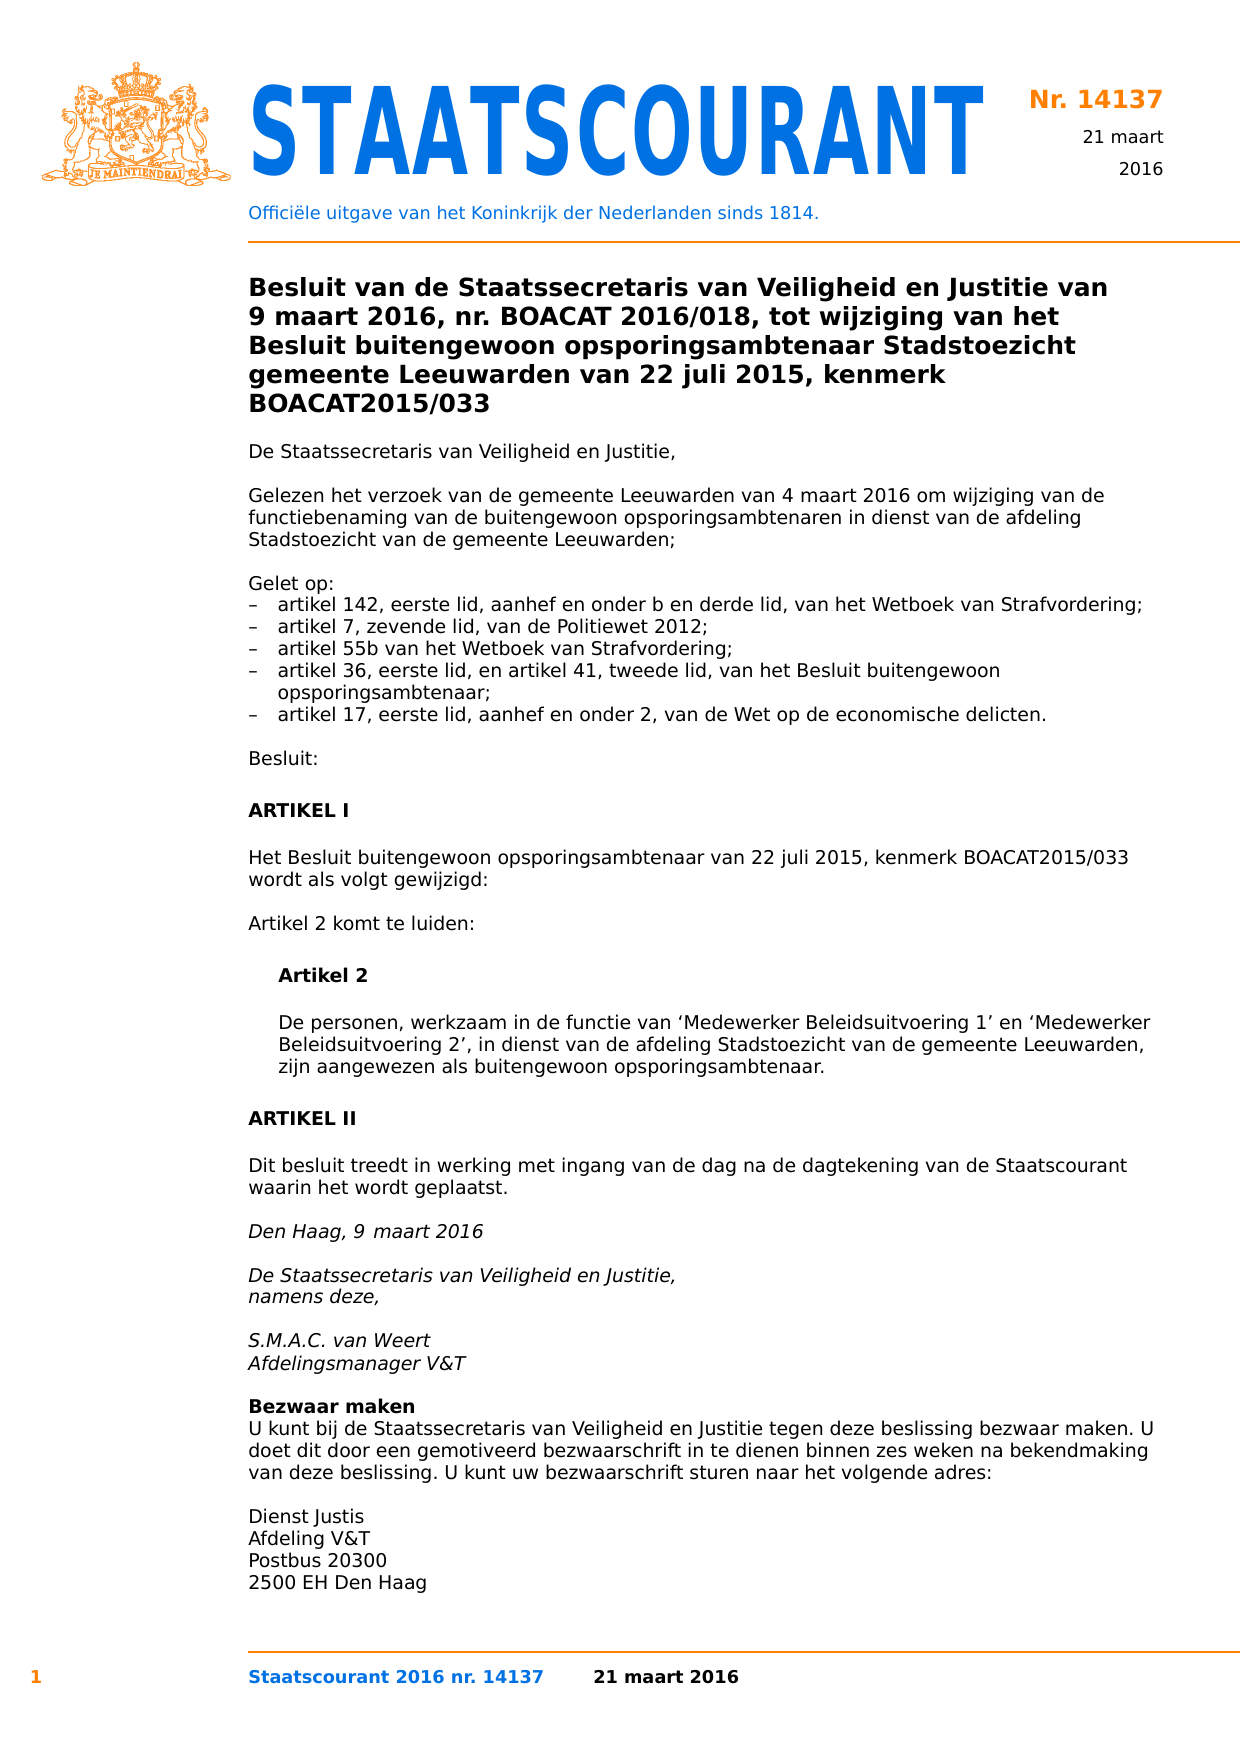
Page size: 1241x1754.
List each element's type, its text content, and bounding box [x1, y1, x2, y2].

text De Staatssecretaris van Veiligheid en Justitie, [248, 441, 1163, 463]
text Gelezen het verzoek van de gemeente Leeuwarden van 4 maart 2016 om wijziging van de functiebenaming van de buitengewoon opsporingsambtenaren in dienst van de afdeling Stadstoezicht van de gemeente Leeuwarden; [248, 484, 1163, 551]
text Bezwaar maken [248, 1396, 1163, 1418]
text Het Besluit buitengewoon opsporingsambtenaar van 22 juli 2015, kenmerk BOACAT2015/033 wordt als volgt gewijzigd: [248, 847, 1163, 891]
text Artikel 2 komt te luiden: [248, 913, 1163, 935]
text Dienst Justis [248, 1506, 1163, 1528]
text – artikel 55b van het Wetboek van Strafvordering; [248, 638, 1163, 660]
subtitle ARTIKEL I [248, 800, 1163, 822]
subtitle ARTIKEL II [248, 1108, 1163, 1130]
text De Staatssecretaris van Veiligheid en Justitie, namens deze, S.M.A.C. van Weert Afdelingsmanager V&T [248, 1264, 1163, 1374]
text U kunt bij de Staatssecretaris van Veiligheid en Justitie tegen deze beslissing bezwaar maken. U doet dit door een gemotiveerd bezwaarschrift in te dienen binnen zes weken na bekendmaking van deze beslissing. U kunt uw bezwaarschrift sturen naar het volgende adres: [248, 1418, 1163, 1484]
table_cell Officiële uitgave van het Koninkrijk der Nederlanden sinds 1814. [248, 203, 1240, 241]
text Dit besluit treedt in werking met ingang van de dag na de dagtekening van de Staatscourant waarin het wordt geplaatst. [248, 1155, 1163, 1199]
subtitle Artikel 2 [278, 965, 1163, 987]
text Afdeling V&T [248, 1528, 1163, 1550]
text Postbus 20300 [248, 1550, 1163, 1572]
text Gelet op: [248, 572, 1163, 594]
table_header [25, 62, 248, 241]
table_header Nr. 14137 [998, 62, 1240, 121]
text De personen, werkzaam in de functie van ‘Medewerker Beleidsuitvoering 1’ en ‘Medewerker Beleidsuitvoering 2’, in dienst van de afdeling Stadstoezicht van de gemeente Leeuwarden, zijn aangewezen als buitengewoon opsporingsambtenaar. [278, 1012, 1163, 1078]
table_cell 2016 [998, 153, 1240, 203]
text Besluit: [248, 748, 1163, 770]
table_header STAATSCOURANT [248, 62, 998, 203]
text – artikel 142, eerste lid, aanhef en onder b en derde lid, van het Wetboek van Strafvordering; [248, 594, 1163, 616]
subtitle Besluit van de Staatssecretaris van Veiligheid en Justitie van 9 maart 2016, nr. BOACAT 2016/018, tot wijziging van het Besluit buitengewoon opsporingsambtenaar Stadstoezicht gemeente Leeuwarden van 22 juli 2015, kenmerk BOACAT2015/033 [248, 273, 1163, 419]
text Den Haag, 9 maart 2016 [248, 1221, 1163, 1243]
text 2500 EH Den Haag [248, 1572, 1163, 1594]
picture [41, 62, 231, 186]
text – artikel 36, eerste lid, en artikel 41, tweede lid, van het Besluit buitengewoon opsporingsambtenaar; [248, 660, 1163, 704]
table_cell 21 maart [998, 121, 1240, 153]
text – artikel 7, zevende lid, van de Politiewet 2012; [248, 616, 1163, 638]
text – artikel 17, eerste lid, aanhef en onder 2, van de Wet op de economische delicten. [248, 704, 1163, 726]
